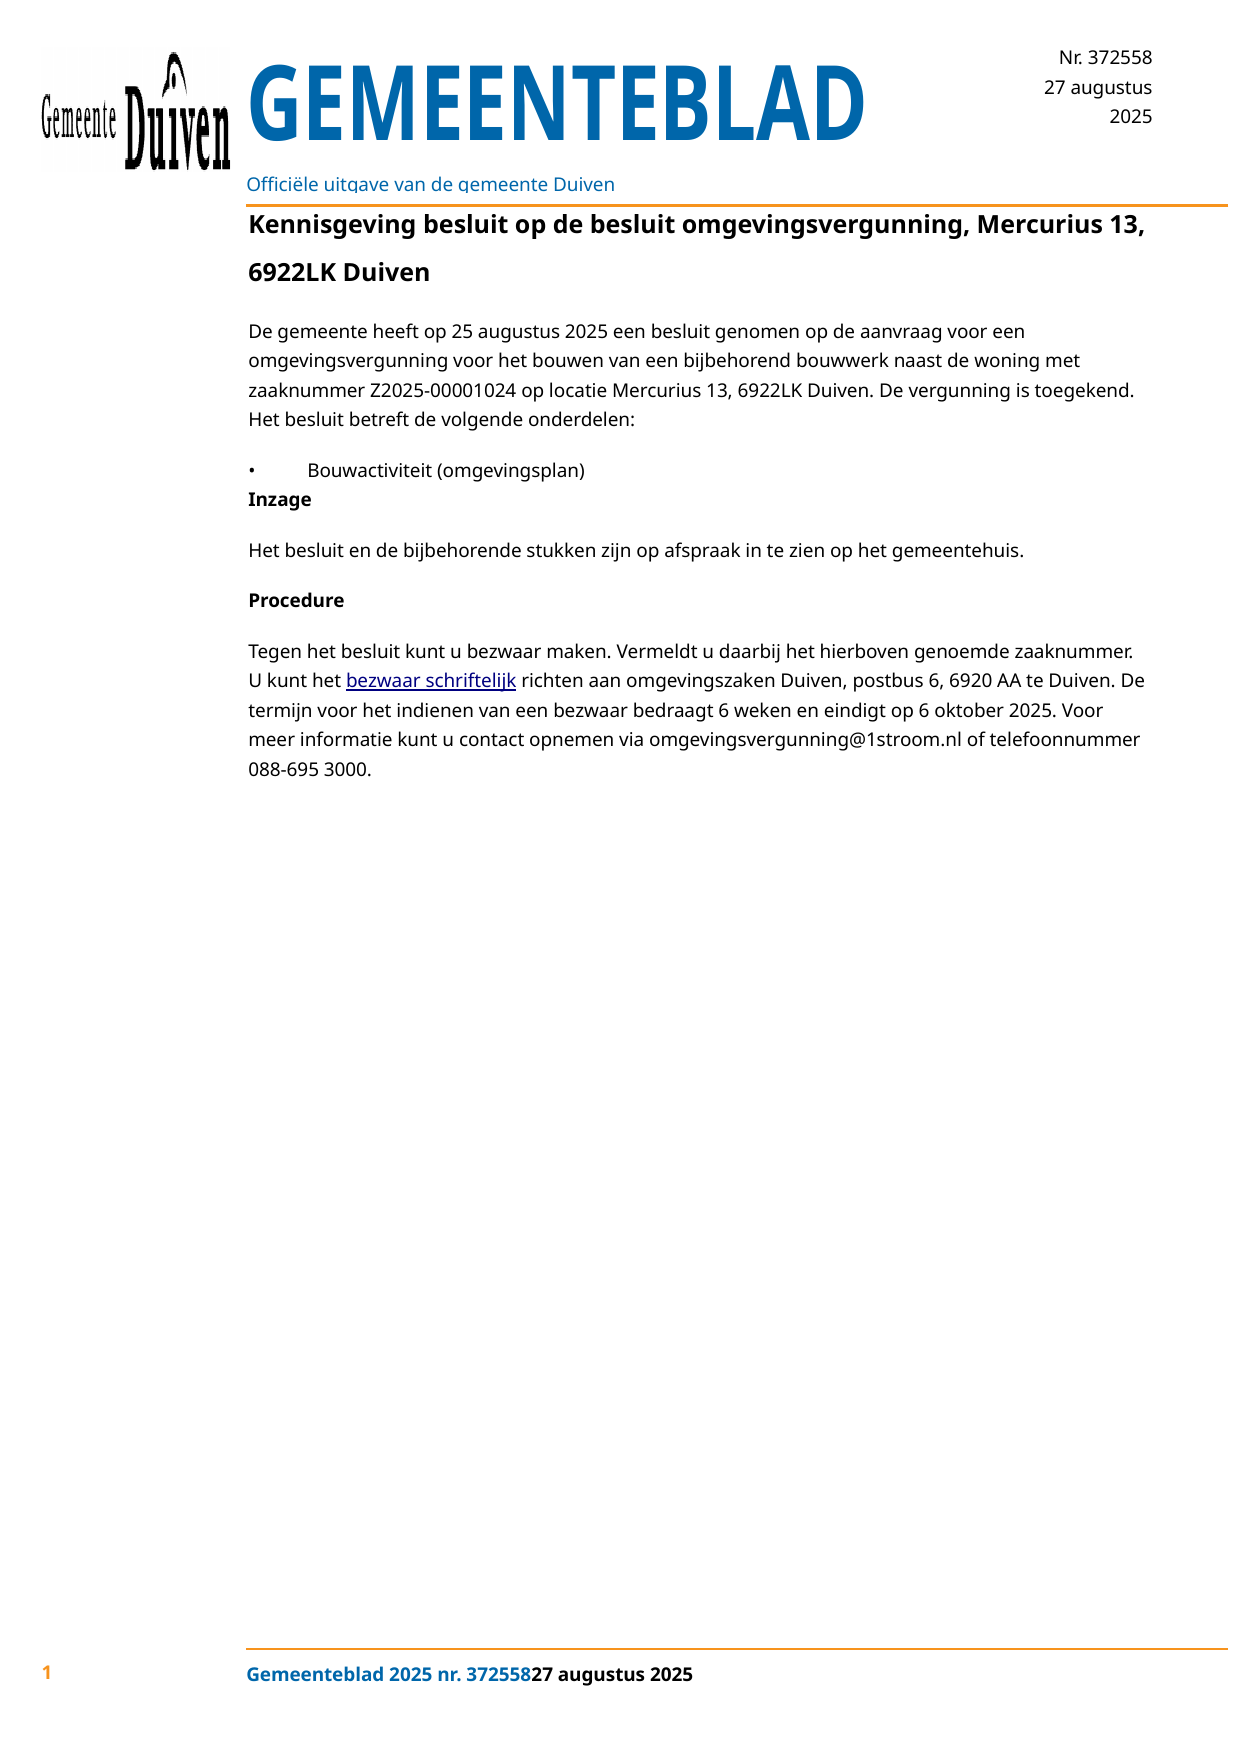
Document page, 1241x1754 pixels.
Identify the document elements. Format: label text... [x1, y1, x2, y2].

text Het besluit en de bijbehorende stukken zijn op afspraak in te zien op het gemeentehuis. [248, 537, 1152, 563]
text De gemeente heeft op 25 augustus 2025 een besluit genomen op de aanvraag voor een omgevingsvergunning voor het bouwen van een bijbehorend bouwwerk naast de woning met zaaknummer Z2025-00001024 op locatie Mercurius 13, 6922LK Duiven. De vergunning is toegekend. Het besluit betreft de volgende onderdelen: [248, 318, 1152, 432]
list Bouwactiviteit (omgevingsplan) [248, 457, 1152, 483]
text Procedure [248, 587, 1152, 613]
text Tegen het besluit kunt u bezwaar maken. Vermeldt u daarbij het hierboven genoemde zaaknummer. U kunt het bezwaar schriftelijk richten aan omgevingszaken Duiven, postbus 6, 6920 AA te Duiven. De termijn voor het indienen van een bezwaar bedraagt 6 weken en eindigt op 6 oktober 2025. Voor meer informatie kunt u contact opnemen via omgevingsvergunning@1stroom.nl of telefoonnummer 088-695 3000. [248, 638, 1152, 782]
text Inzage [248, 487, 1152, 512]
text Kennisgeving besluit op de besluit omgevingsvergunning, Mercurius 13, 6922LK Duiven [248, 207, 1152, 288]
picture [41, 47, 231, 172]
